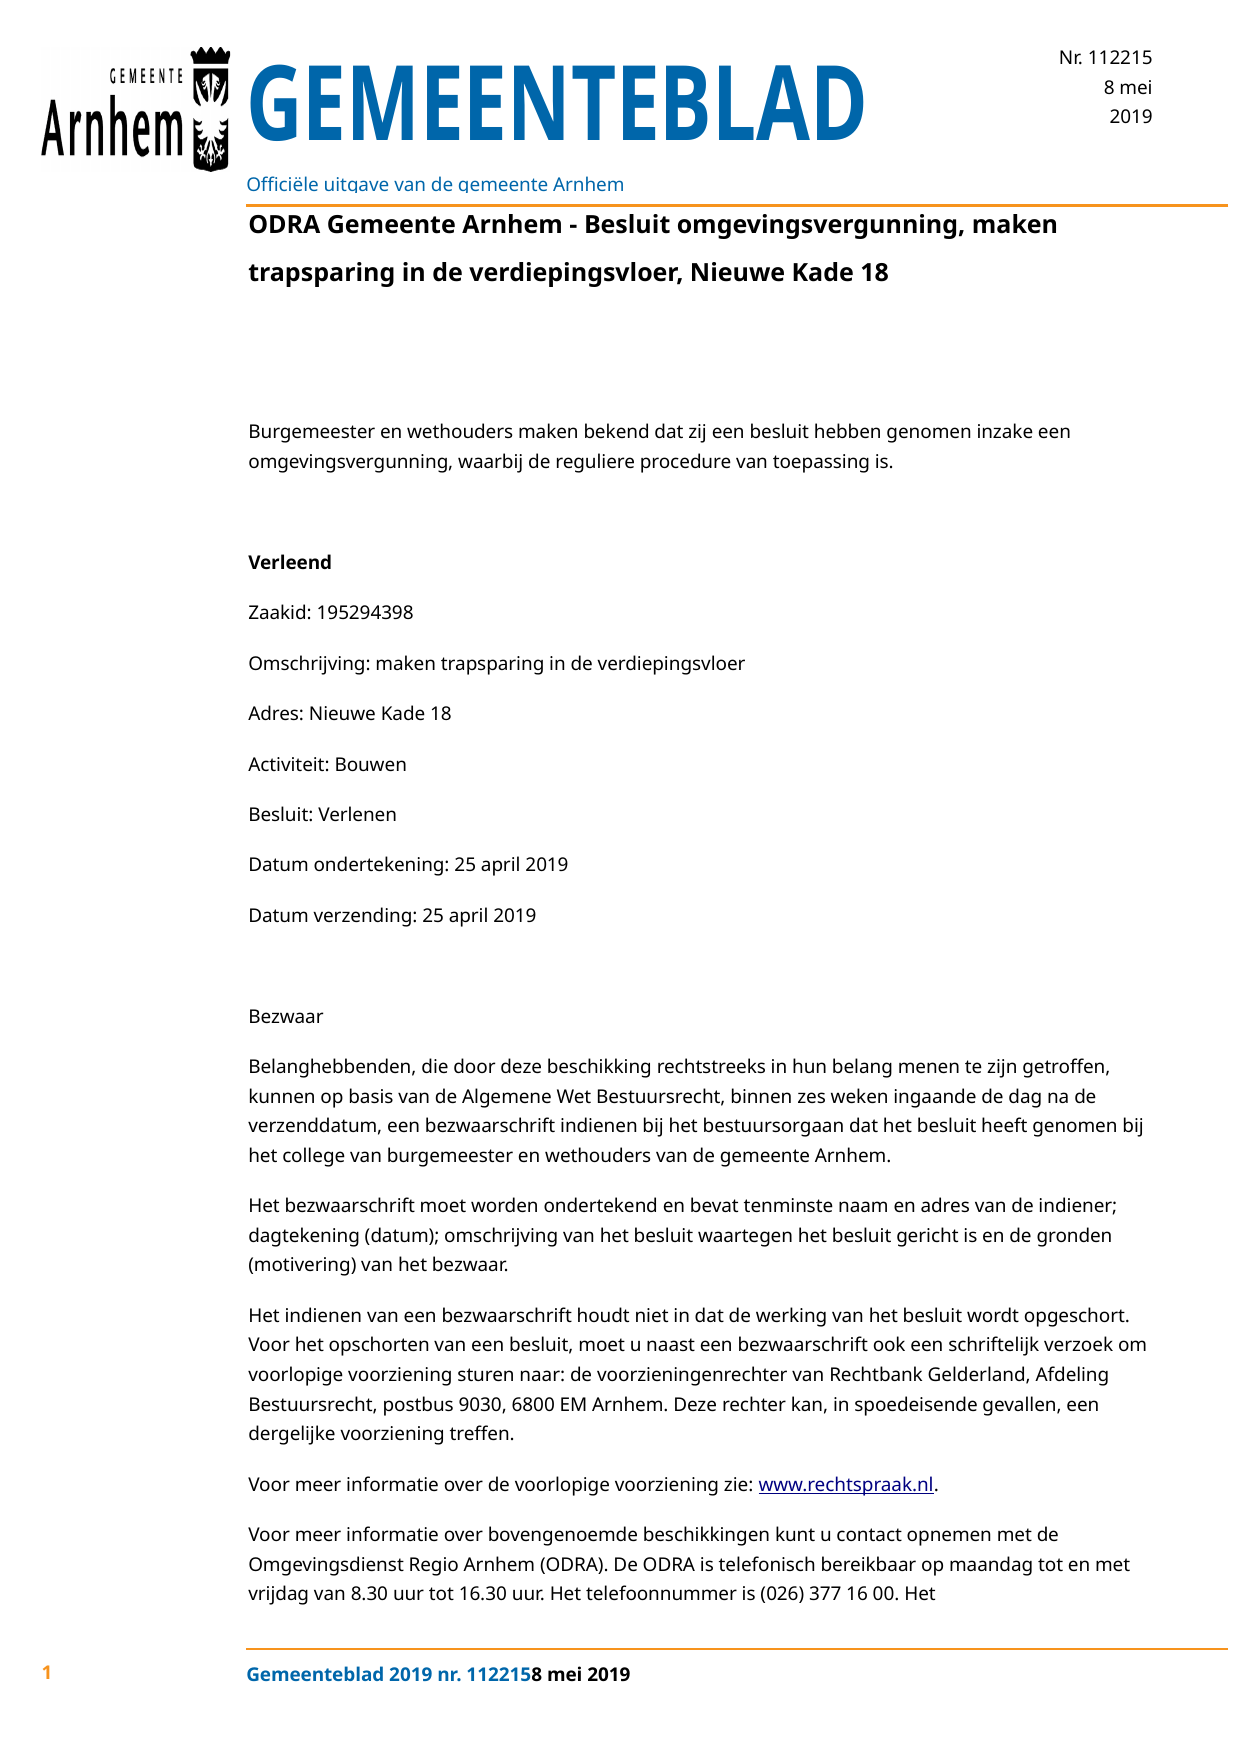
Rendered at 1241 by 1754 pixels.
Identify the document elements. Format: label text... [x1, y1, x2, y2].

text Voor meer informatie over bovengenoemde beschikkingen kunt u contact opnemen met de Omgevingsdienst Regio Arnhem (ODRA). De ODRA is telefonisch bereikbaar op maandag tot en met vrijdag van 8.30 uur tot 16.30 uur. Het telefoonnummer is (026) 377 16 00. Het [248, 1521, 1152, 1606]
text ODRA Gemeente Arnhem - Besluit omgevingsvergunning, maken trapsparing in de verdiepingsvloer, Nieuwe Kade 18 [248, 207, 1152, 288]
text Datum verzending: 25 april 2019 [248, 902, 1152, 928]
text Bezwaar [248, 1003, 1152, 1029]
text Datum ondertekening: 25 april 2019 [248, 852, 1152, 877]
picture [41, 47, 231, 172]
text Verleend [248, 549, 1152, 575]
text Het bezwaarschrift moet worden ondertekend en bevat tenminste naam en adres van de indiener; dagtekening (datum); omschrijving van het besluit waartegen het besluit gericht is en de gronden (motivering) van het bezwaar. [248, 1192, 1152, 1277]
text Burgemeester en wethouders maken bekend dat zij een besluit hebben genomen inzake een omgevingsvergunning, waarbij de reguliere procedure van toepassing is. [248, 419, 1152, 474]
text Voor meer informatie over de voorlopige voorziening zie: www.rechtspraak.nl. [248, 1471, 1152, 1497]
text Activiteit: Bouwen [248, 751, 1152, 777]
text Het indienen van een bezwaarschrift houdt niet in dat de werking van het besluit wordt opgeschort. Voor het opschorten van een besluit, moet u naast een bezwaarschrift ook een schriftelijk verzoek om voorlopige voorziening sturen naar: de voorzieningenrechter van Rechtbank Gelderland, Afdeling Bestuursrecht, postbus 9030, 6800 EM Arnhem. Deze rechter kan, in spoedeisende gevallen, een dergelijke voorziening treffen. [248, 1302, 1152, 1446]
text Belanghebbenden, die door deze beschikking rechtstreeks in hun belang menen te zijn getroffen, kunnen op basis van de Algemene Wet Bestuursrecht, binnen zes weken ingaande de dag na de verzenddatum, een bezwaarschrift indienen bij het bestuursorgaan dat het besluit heeft genomen bij het college van burgemeester en wethouders van de gemeente Arnhem. [248, 1053, 1152, 1168]
text Besluit: Verlenen [248, 801, 1152, 827]
text Zaakid: 195294398 [248, 599, 1152, 625]
text Adres: Nieuwe Kade 18 [248, 700, 1152, 726]
text Omschrijving: maken trapsparing in de verdiepingsvloer [248, 650, 1152, 676]
